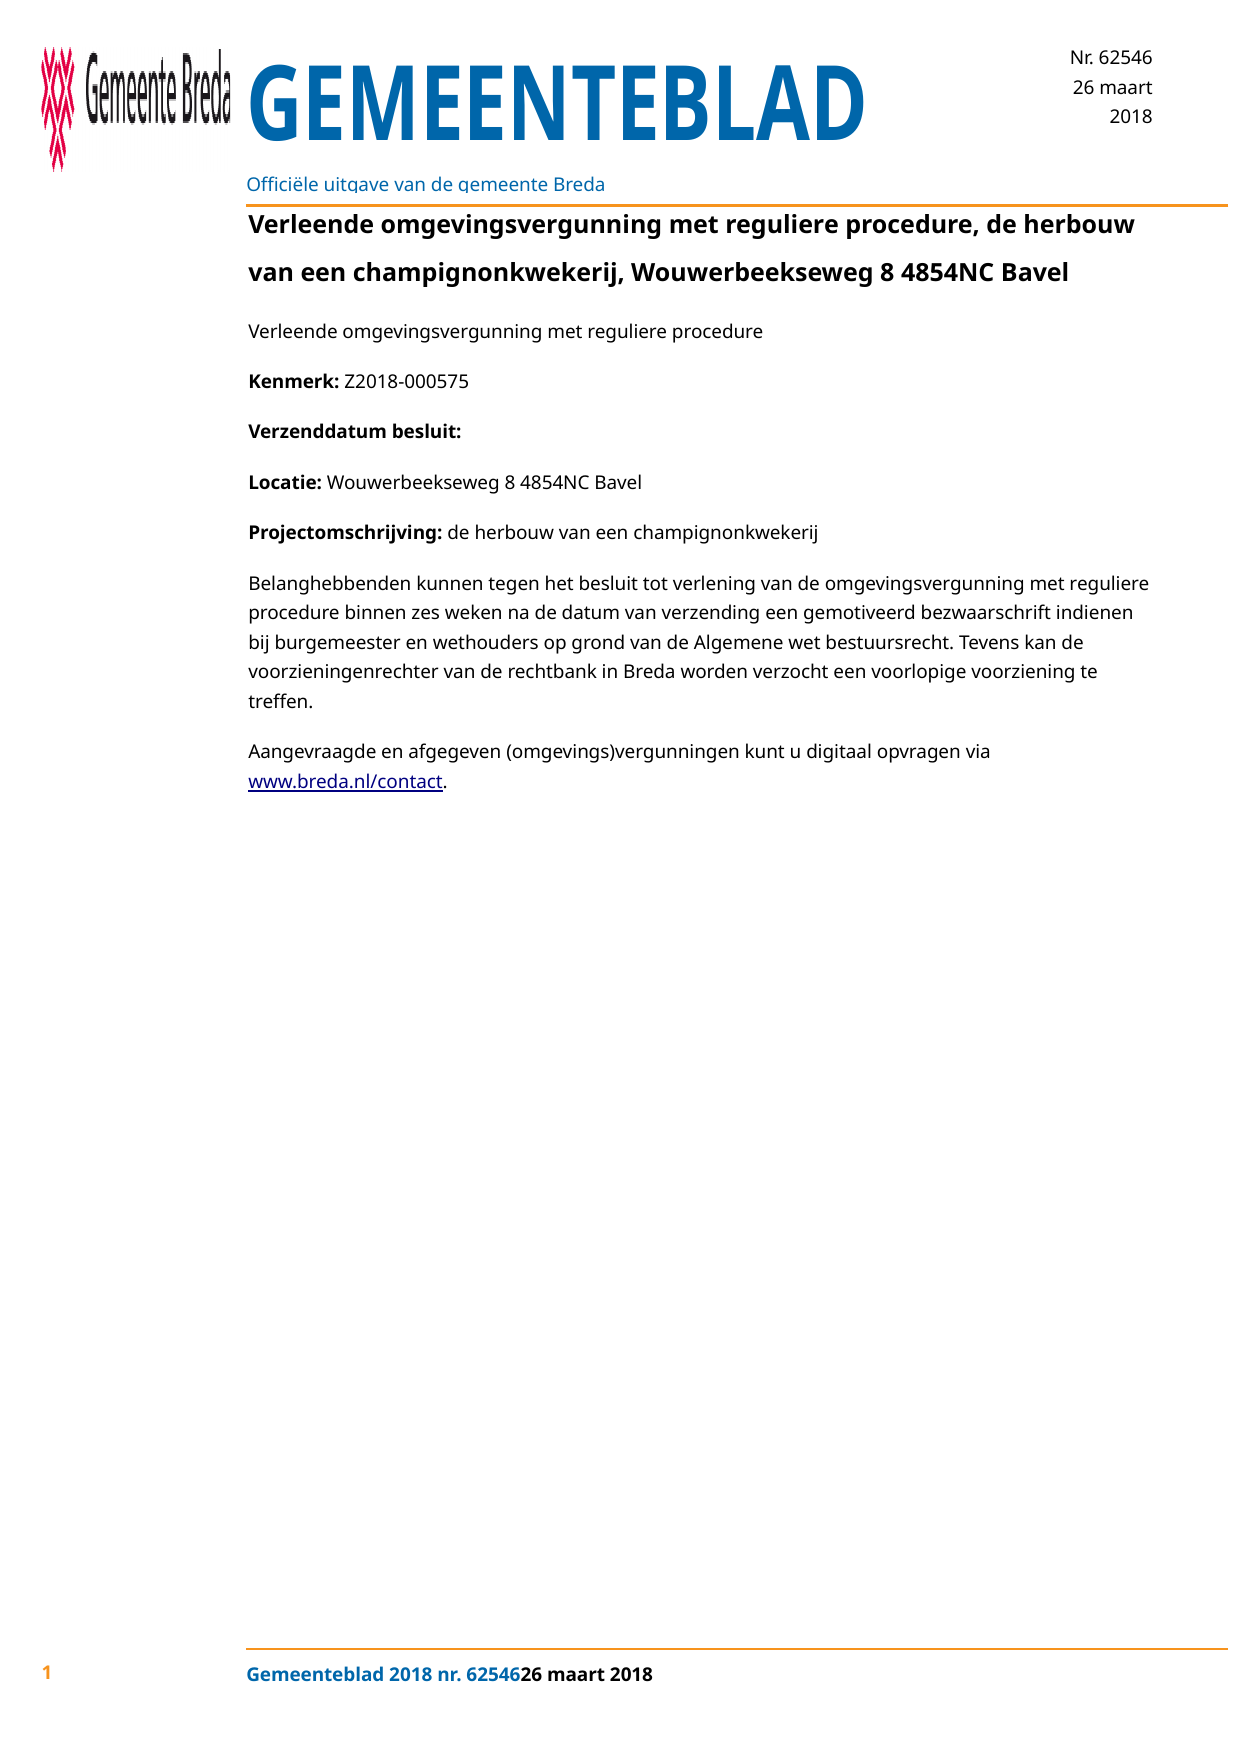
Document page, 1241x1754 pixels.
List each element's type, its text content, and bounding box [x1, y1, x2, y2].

text Belanghebbenden kunnen tegen het besluit tot verlening van de omgevingsvergunning met reguliere procedure binnen zes weken na de datum van verzending een gemotiveerd bezwaarschrift indienen bij burgemeester en wethouders op grond van de Algemene wet bestuursrecht. Tevens kan de voorzieningenrechter van de rechtbank in Breda worden verzocht een voorlopige voorziening te treffen. [248, 570, 1152, 714]
text Verzenddatum besluit: [248, 419, 1152, 444]
text Kenmerk: Z2018-000575 [248, 368, 1152, 394]
text Projectomschrijving: de herbouw van een champignonkwekerij [248, 519, 1152, 545]
text Aangevraagde en afgegeven (omgevings)vergunningen kunt u digitaal opvragen via www.breda.nl/contact. [248, 739, 1152, 794]
text Verleende omgevingsvergunning met reguliere procedure [248, 318, 1152, 344]
text Locatie: Wouwerbeekseweg 8 4854NC Bavel [248, 469, 1152, 495]
picture [41, 47, 231, 172]
text Verleende omgevingsvergunning met reguliere procedure, de herbouw van een champignonkwekerij, Wouwerbeekseweg 8 4854NC Bavel [248, 207, 1152, 288]
